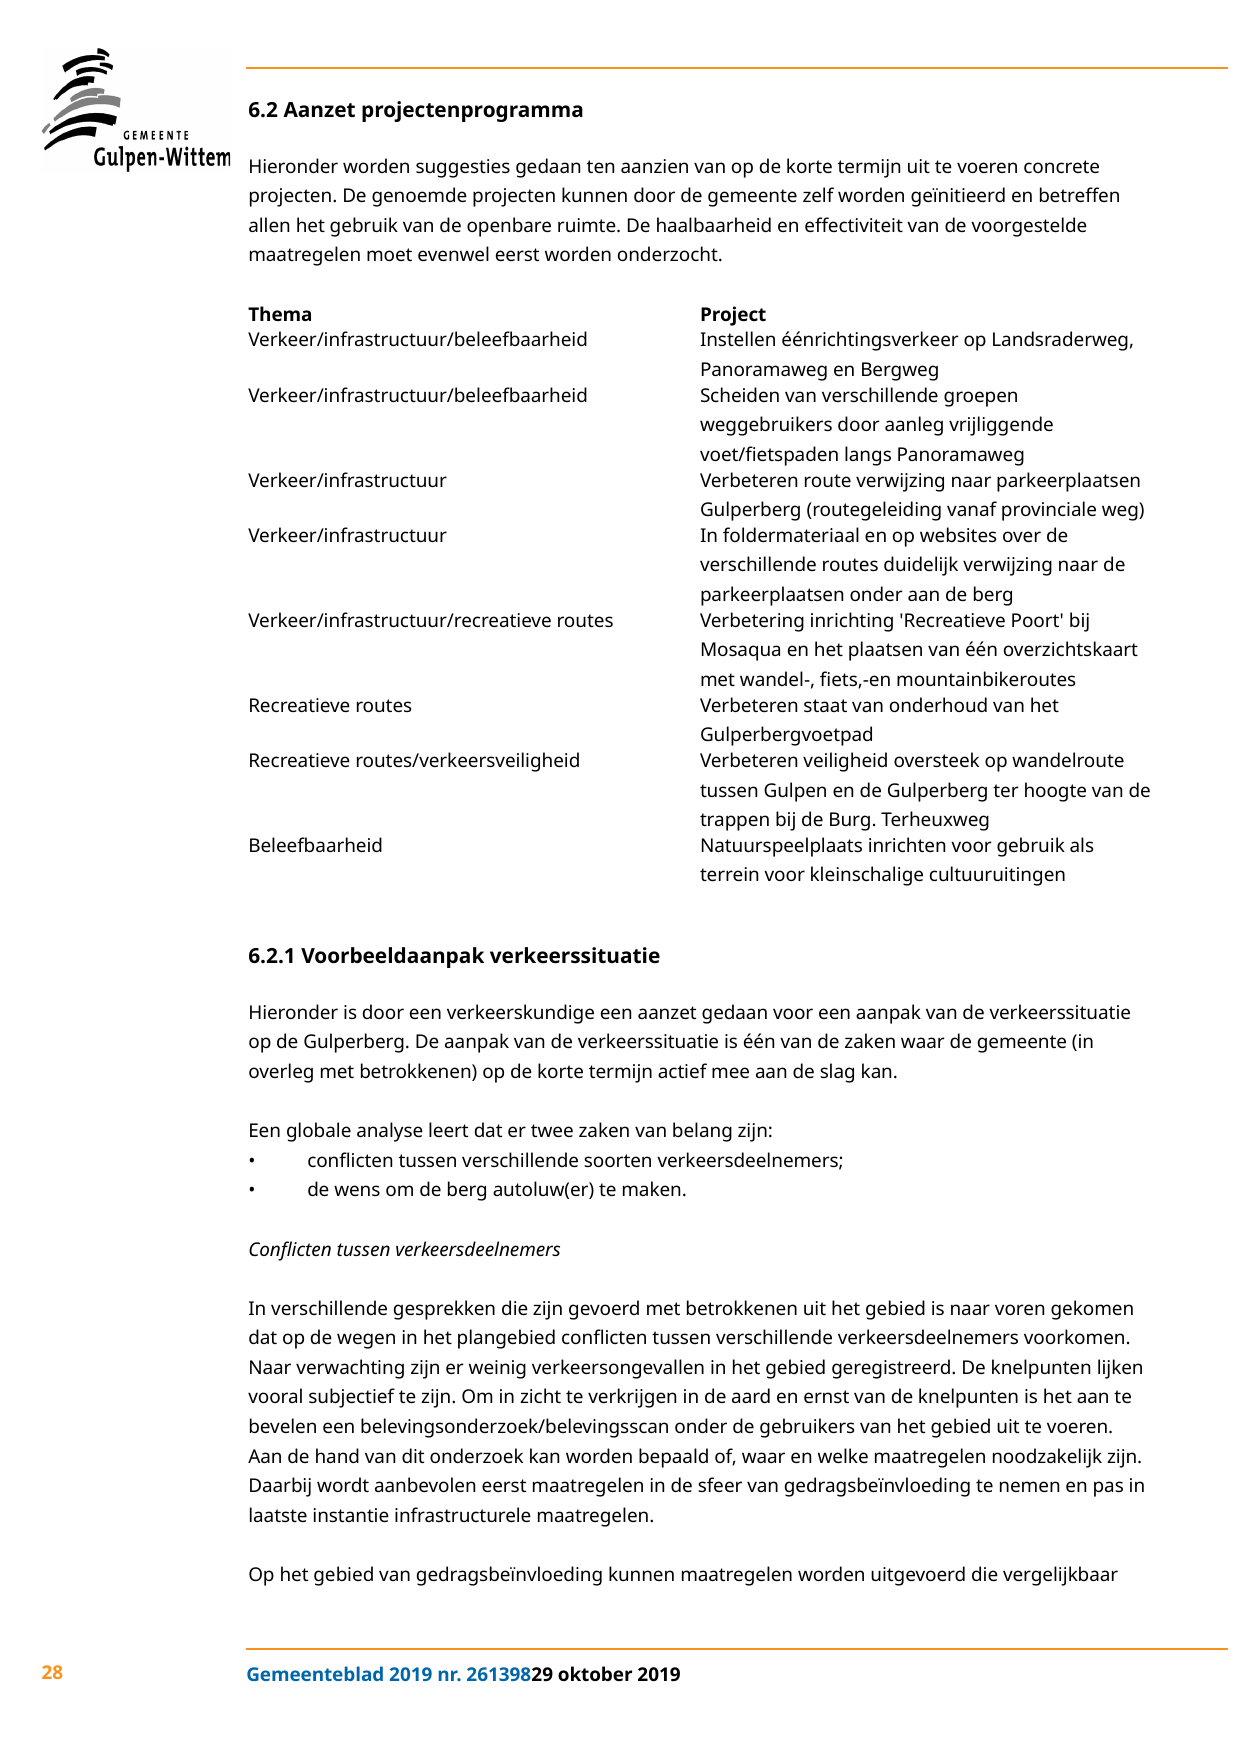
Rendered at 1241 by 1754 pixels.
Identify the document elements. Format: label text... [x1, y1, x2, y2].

table_cell Recreatieve routes [248, 692, 700, 747]
table_cell Scheiden van verschillende groepen weggebruikers door aanleg vrijliggende voet/fietspaden langs Panoramaweg [700, 382, 1152, 467]
table_cell Verbeteren staat van onderhoud van het Gulperbergvoetpad [700, 692, 1152, 747]
text In verschillende gesprekken die zijn gevoerd met betrokkenen uit het gebied is naar voren gekomen dat op de wegen in het plangebied conflicten tussen verschillende verkeersdeelnemers voorkomen. Naar verwachting zijn er weinig verkeersongevallen in het gebied geregistreerd. De knelpunten lijken vooral subjectief te zijn. Om in zicht te verkrijgen in de aard en ernst van de knelpunten is het aan te bevelen een belevingsonderzoek/belevingsscan onder de gebruikers van het gebied uit te voeren. Aan de hand van dit onderzoek kan worden bepaald of, waar en welke maatregelen noodzakelijk zijn. Daarbij wordt aanbevolen eerst maatregelen in de sfeer van gedragsbeïnvloeding te nemen en pas in laatste instantie infrastructurele maatregelen. [248, 1295, 1152, 1528]
text Conflicten tussen verkeersdeelnemers [248, 1236, 1152, 1261]
list de wens om de berg autoluw(er) te maken. [248, 1177, 1152, 1202]
table_cell Beleefbaarheid [248, 832, 700, 887]
picture [41, 47, 231, 172]
table_cell Verkeer/infrastructuur/beleefbaarheid [248, 327, 700, 382]
table_header Thema [248, 301, 700, 327]
table_cell Instellen éénrichtingsverkeer op Landsraderweg, Panoramaweg en Bergweg [700, 327, 1152, 382]
table_cell Natuurspeelplaats inrichten voor gebruik als terrein voor kleinschalige cultuuruitingen [700, 832, 1152, 887]
table_cell Verkeer/infrastructuur/recreatieve routes [248, 607, 700, 692]
table_header Project [700, 301, 1152, 327]
table_cell Recreatieve routes/verkeersveiligheid [248, 747, 700, 832]
table_cell Verkeer/infrastructuur/beleefbaarheid [248, 382, 700, 467]
table_cell Verkeer/infrastructuur [248, 522, 700, 607]
text Hieronder worden suggesties gedaan ten aanzien van op de korte termijn uit te voeren concrete projecten. De genoemde projecten kunnen door de gemeente zelf worden geïnitieerd en betreffen allen het gebruik van de openbare ruimte. De haalbaarheid en effectiviteit van de voorgestelde maatregelen moet evenwel eerst worden onderzocht. [248, 153, 1152, 267]
text Een globale analyse leert dat er twee zaken van belang zijn: [248, 1117, 1152, 1143]
text 6.2.1 Voorbeeldaanpak verkeerssituatie [248, 941, 1152, 969]
list conflicten tussen verschillende soorten verkeersdeelnemers; [248, 1147, 1152, 1173]
text 6.2 Aanzet projectenprogramma [248, 95, 1152, 123]
text Op het gebied van gedragsbeïnvloeding kunnen maatregelen worden uitgevoerd die vergelijkbaar [248, 1561, 1152, 1587]
text Hieronder is door een verkeerskundige een aanzet gedaan voor een aanpak van de verkeerssituatie op de Gulperberg. De aanpak van de verkeerssituatie is één van de zaken waar de gemeente (in overleg met betrokkenen) op de korte termijn actief mee aan de slag kan. [248, 999, 1152, 1084]
table_cell In foldermateriaal en op websites over de verschillende routes duidelijk verwijzing naar de parkeerplaatsen onder aan de berg [700, 522, 1152, 607]
table_cell Verbetering inrichting 'Recreatieve Poort' bij Mosaqua en het plaatsen van één overzichtskaart met wandel-, fiets,-en mountainbikeroutes [700, 607, 1152, 692]
table_cell Verbeteren veiligheid oversteek op wandelroute tussen Gulpen en de Gulperberg ter hoogte van de trappen bij de Burg. Terheuxweg [700, 747, 1152, 832]
table_cell Verbeteren route verwijzing naar parkeerplaatsen Gulperberg (routegeleiding vanaf provinciale weg) [700, 467, 1152, 522]
table_cell Verkeer/infrastructuur [248, 467, 700, 522]
